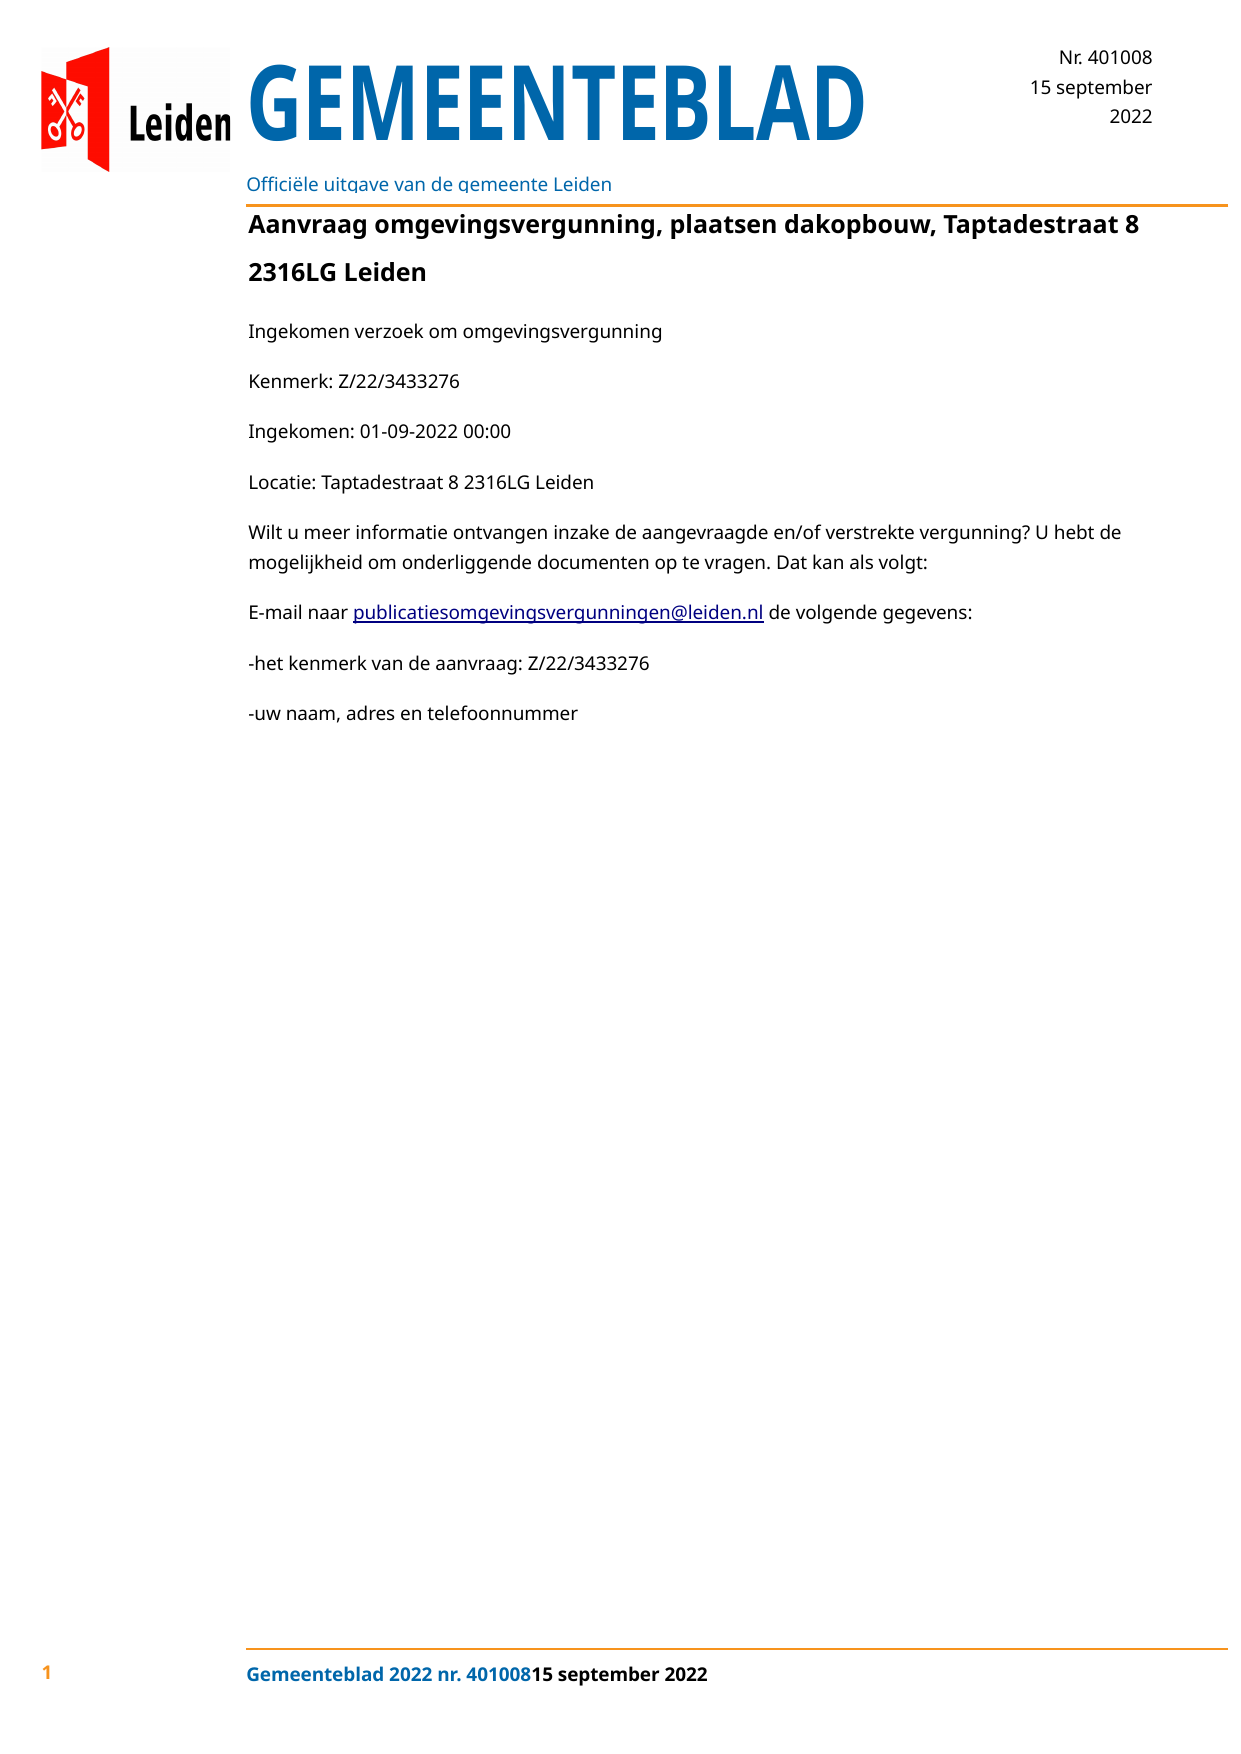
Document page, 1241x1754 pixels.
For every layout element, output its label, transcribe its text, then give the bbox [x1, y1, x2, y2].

text Ingekomen verzoek om omgevingsvergunning [248, 318, 1152, 344]
text -uw naam, adres en telefoonnummer [248, 700, 1152, 726]
text E-mail naar publicatiesomgevingsvergunningen@leiden.nl de volgende gegevens: [248, 599, 1152, 625]
text Wilt u meer informatie ontvangen inzake de aangevraagde en/of verstrekte vergunning? U hebt de mogelijkheid om onderliggende documenten op te vragen. Dat kan als volgt: [248, 519, 1152, 575]
picture [41, 47, 231, 172]
text Kenmerk: Z/22/3433276 [248, 368, 1152, 394]
text Aanvraag omgevingsvergunning, plaatsen dakopbouw, Taptadestraat 8 2316LG Leiden [248, 207, 1152, 288]
text Ingekomen: 01-09-2022 00:00 [248, 419, 1152, 444]
text -het kenmerk van de aanvraag: Z/22/3433276 [248, 650, 1152, 676]
text Locatie: Taptadestraat 8 2316LG Leiden [248, 469, 1152, 495]
